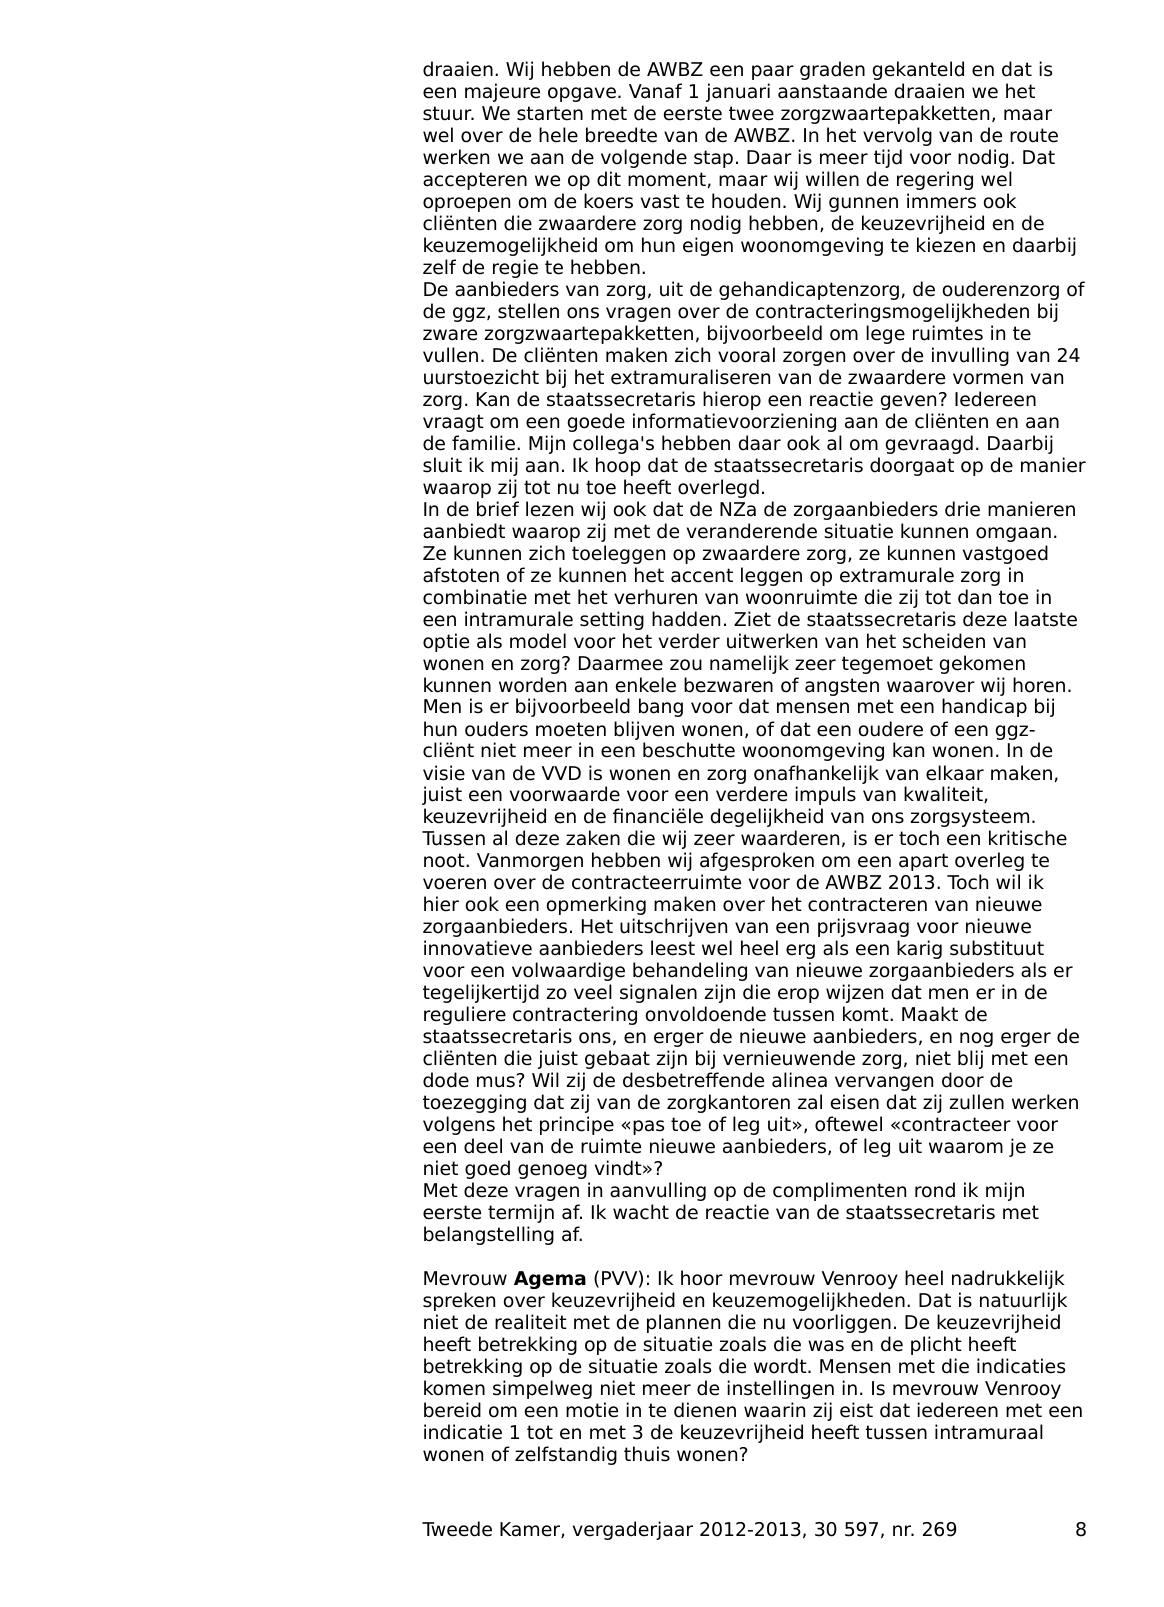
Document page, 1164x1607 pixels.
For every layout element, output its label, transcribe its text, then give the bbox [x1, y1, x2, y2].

text Met deze vragen in aanvulling op de complimenten rond ik mijn eerste termijn af. Ik wacht de reactie van de staatssecretaris met belangstelling af. [422, 1180, 1087, 1246]
text De aanbieders van zorg, uit de gehandicaptenzorg, de ouderenzorg of de ggz, stellen ons vragen over de contracteringsmogelijkheden bij zware zorgzwaartepakketten, bijvoorbeeld om lege ruimtes in te vullen. De cliënten maken zich vooral zorgen over de invulling van 24 uurstoezicht bij het extramuraliseren van de zwaardere vormen van zorg. Kan de staatssecretaris hierop een reactie geven? Iedereen vraagt om een goede informatievoorziening aan de cliënten en aan de familie. Mijn collega's hebben daar ook al om gevraagd. Daarbij sluit ik mij aan. Ik hoop dat de staatssecretaris doorgaat op de manier waarop zij tot nu toe heeft overlegd. [422, 279, 1087, 499]
text Mevrouw Agema (PVV): Ik hoor mevrouw Venrooy heel nadrukkelijk spreken over keuzevrijheid en keuzemogelijkheden. Dat is natuurlijk niet de realiteit met de plannen die nu voorliggen. De keuzevrijheid heeft betrekking op de situatie zoals die was en de plicht heeft betrekking op de situatie zoals die wordt. Mensen met die indicaties komen simpelweg niet meer de instellingen in. Is mevrouw Venrooy bereid om een motie in te dienen waarin zij eist dat iedereen met een indicatie 1 tot en met 3 de keuzevrijheid heeft tussen intramuraal wonen of zelfstandig thuis wonen? [422, 1268, 1087, 1466]
text Tussen al deze zaken die wij zeer waarderen, is er toch een kritische noot. Vanmorgen hebben wij afgesproken om een apart overleg te voeren over de contracteerruimte voor de AWBZ 2013. Toch wil ik hier ook een opmerking maken over het contracteren van nieuwe zorgaanbieders. Het uitschrijven van een prijsvraag voor nieuwe innovatieve aanbieders leest wel heel erg als een karig substituut voor een volwaardige behandeling van nieuwe zorgaanbieders als er tegelijkertijd zo veel signalen zijn die erop wijzen dat men er in de reguliere contractering onvoldoende tussen komt. Maakt de staatssecretaris ons, en erger de nieuwe aanbieders, en nog erger de cliënten die juist gebaat zijn bij vernieuwende zorg, niet blij met een dode mus? Wil zij de desbetreffende alinea vervangen door de toezegging dat zij van de zorgkantoren zal eisen dat zij zullen werken volgens het principe «pas toe of leg uit», oftewel «contracteer voor een deel van de ruimte nieuwe aanbieders, of leg uit waarom je ze niet goed genoeg vindt»? [422, 828, 1087, 1180]
text draaien. Wij hebben de AWBZ een paar graden gekanteld en dat is een majeure opgave. Vanaf 1 januari aanstaande draaien we het stuur. We starten met de eerste twee zorgzwaartepakketten, maar wel over de hele breedte van de AWBZ. In het vervolg van de route werken we aan de volgende stap. Daar is meer tijd voor nodig. Dat accepteren we op dit moment, maar wij willen de regering wel oproepen om de koers vast te houden. Wij gunnen immers ook cliënten die zwaardere zorg nodig hebben, de keuzevrijheid en de keuzemogelijkheid om hun eigen woonomgeving te kiezen en daarbij zelf de regie te hebben. [422, 59, 1087, 279]
text In de brief lezen wij ook dat de NZa de zorgaanbieders drie manieren aanbiedt waarop zij met de veranderende situatie kunnen omgaan. Ze kunnen zich toeleggen op zwaardere zorg, ze kunnen vastgoed afstoten of ze kunnen het accent leggen op extramurale zorg in combinatie met het verhuren van woonruimte die zij tot dan toe in een intramurale setting hadden. Ziet de staatssecretaris deze laatste optie als model voor het verder uitwerken van het scheiden van wonen en zorg? Daarmee zou namelijk zeer tegemoet gekomen kunnen worden aan enkele bezwaren of angsten waarover wij horen. Men is er bijvoorbeeld bang voor dat mensen met een handicap bij hun ouders moeten blijven wonen, of dat een oudere of een ggz-cliënt niet meer in een beschutte woonomgeving kan wonen. In de visie van de VVD is wonen en zorg onafhankelijk van elkaar maken, juist een voorwaarde voor een verdere impuls van kwaliteit, keuzevrijheid en de financiële degelijkheid van ons zorgsysteem. [422, 499, 1087, 828]
